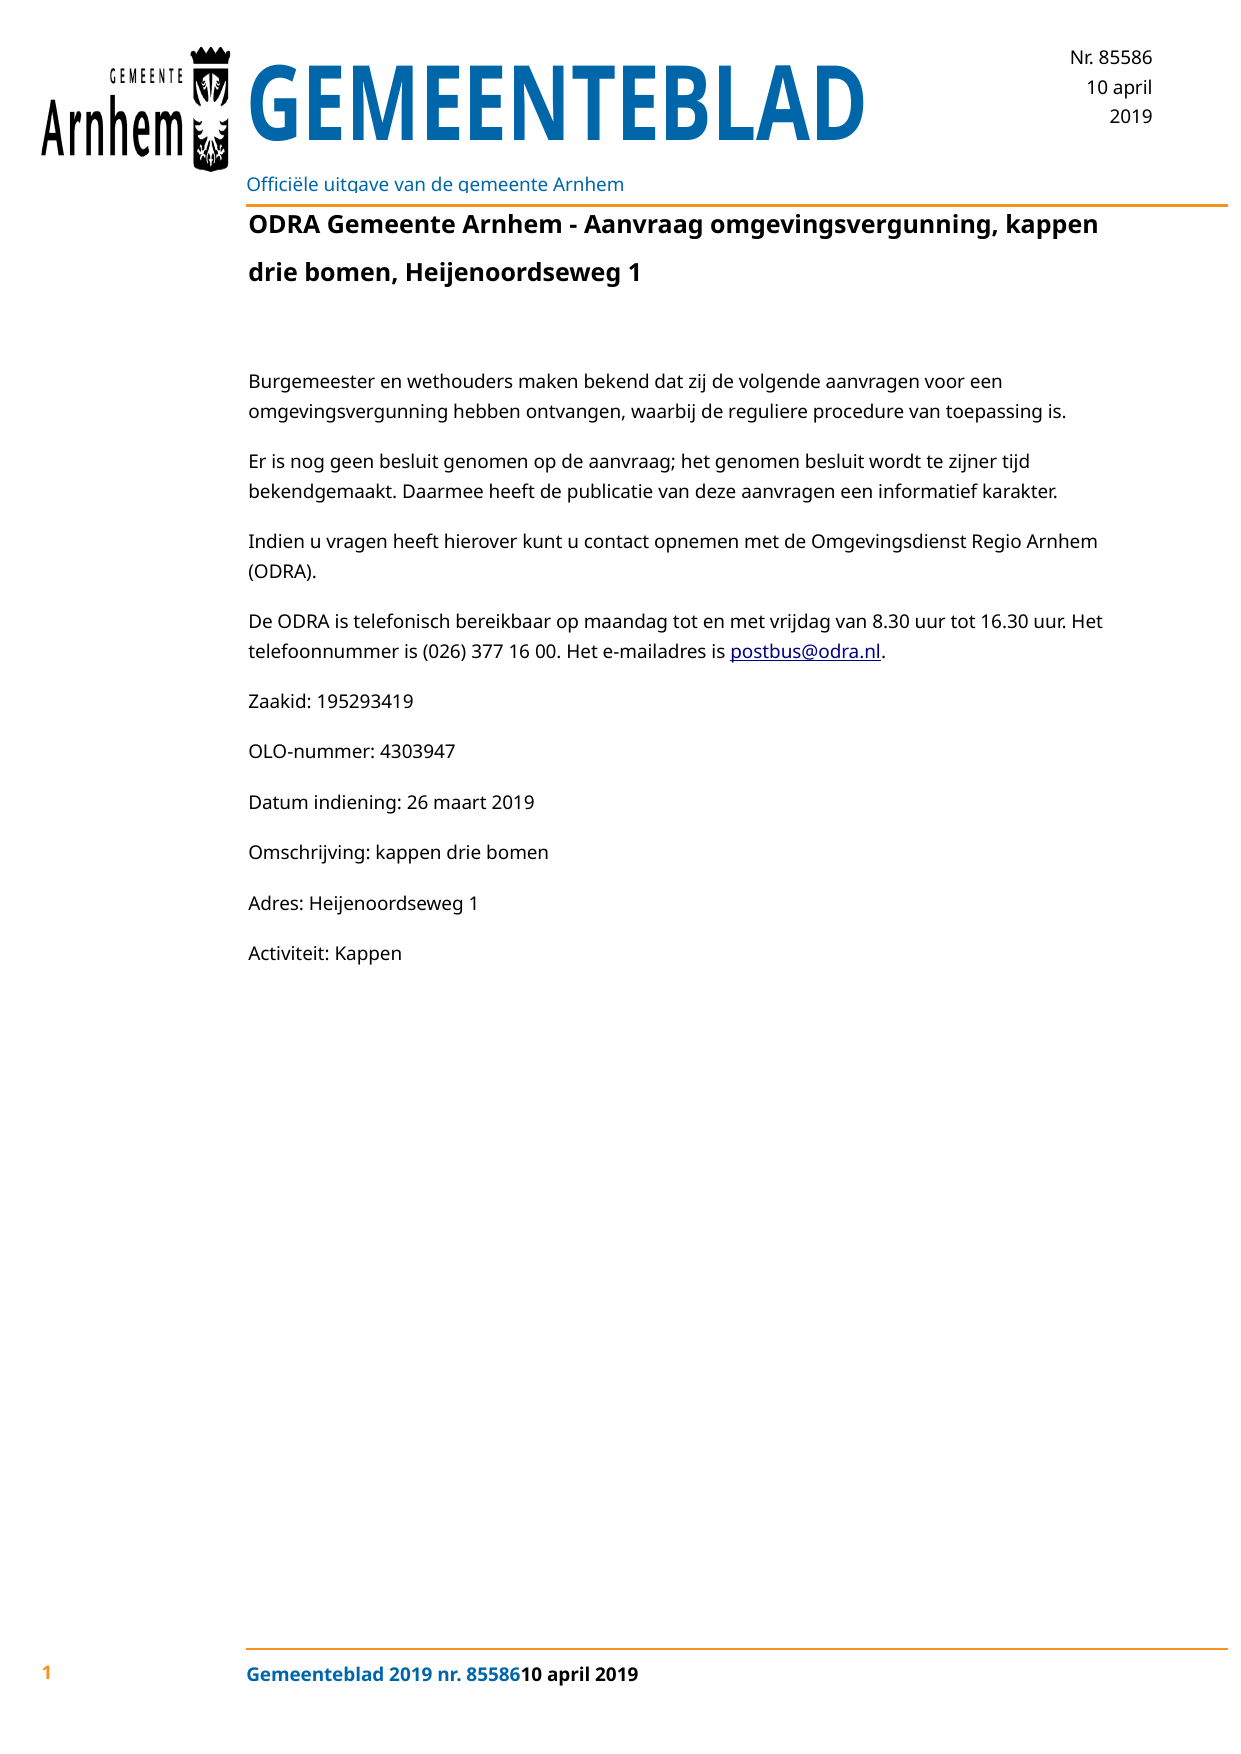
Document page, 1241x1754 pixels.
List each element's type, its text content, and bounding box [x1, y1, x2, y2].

text OLO-nummer: 4303947 [248, 739, 1152, 764]
text ODRA Gemeente Arnhem - Aanvraag omgevingsvergunning, kappen drie bomen, Heijenoordseweg 1 [248, 207, 1152, 288]
text Burgemeester en wethouders maken bekend dat zij de volgende aanvragen voor een omgevingsvergunning hebben ontvangen, waarbij de reguliere procedure van toepassing is. [248, 368, 1152, 424]
text Datum indiening: 26 maart 2019 [248, 789, 1152, 815]
text Omschrijving: kappen drie bomen [248, 839, 1152, 865]
text Activiteit: Kappen [248, 940, 1152, 966]
text De ODRA is telefonisch bereikbaar op maandag tot en met vrijdag van 8.30 uur tot 16.30 uur. Het telefoonnummer is (026) 377 16 00. Het e-mailadres is postbus@odra.nl. [248, 608, 1152, 664]
text Indien u vragen heeft hierover kunt u contact opnemen met de Omgevingsdienst Regio Arnhem (ODRA). [248, 528, 1152, 584]
text Zaakid: 195293419 [248, 688, 1152, 714]
text Adres: Heijenoordseweg 1 [248, 890, 1152, 916]
picture [41, 47, 231, 172]
text Er is nog geen besluit genomen op de aanvraag; het genomen besluit wordt te zijner tijd bekendgemaakt. Daarmee heeft de publicatie van deze aanvragen een informatief karakter. [248, 448, 1152, 504]
